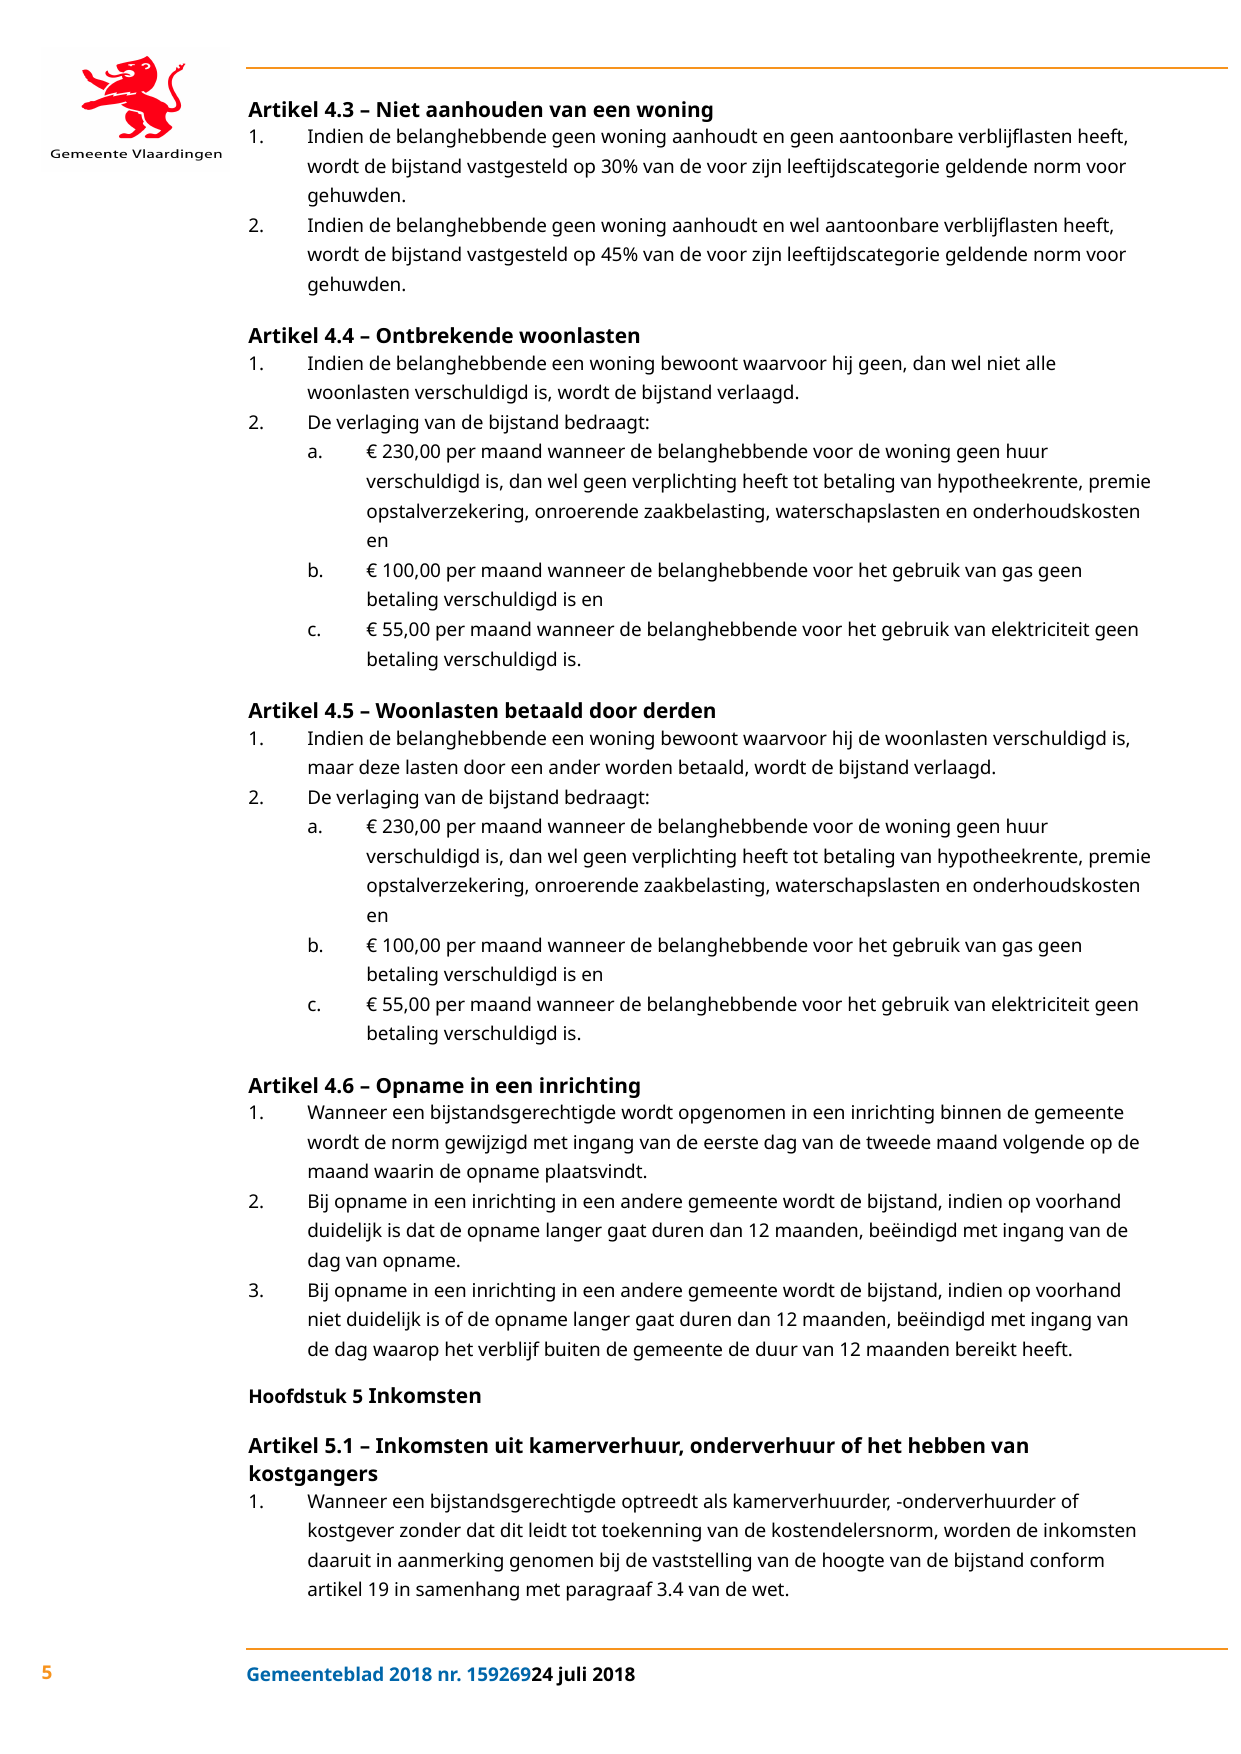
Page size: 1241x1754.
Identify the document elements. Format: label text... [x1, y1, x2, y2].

list € 230,00 per maand wanneer de belanghebbende voor de woning geen huur verschuldigd is, dan wel geen verplichting heeft tot betaling van hypotheekrente, premie opstalverzekering, onroerende zaakbelasting, waterschapslasten en onderhoudskosten en [307, 439, 1152, 553]
text Artikel 4.3 – Niet aanhouden van een woning [248, 95, 1152, 123]
list De verlaging van de bijstand bedraagt: [248, 409, 1152, 435]
list Indien de belanghebbende een woning bewoont waarvoor hij geen, dan wel niet alle woonlasten verschuldigd is, wordt de bijstand verlaagd. [248, 350, 1152, 405]
list De verlaging van de bijstand bedraagt: [248, 784, 1152, 809]
list € 55,00 per maand wanneer de belanghebbende voor het gebruik van elektriciteit geen betaling verschuldigd is. [307, 616, 1152, 672]
picture [41, 47, 231, 172]
list Wanneer een bijstandsgerechtigde optreedt als kamerverhuurder, -onderverhuurder of kostgever zonder dat dit leidt tot toekenning van de kostendelersnorm, worden de inkomsten daaruit in aanmerking genomen bij de vaststelling van de hoogte van de bijstand conform artikel 19 in samenhang met paragraaf 3.4 van de wet. [248, 1488, 1152, 1602]
text Artikel 4.6 – Opname in een inrichting [248, 1071, 1152, 1099]
list Indien de belanghebbende een woning bewoont waarvoor hij de woonlasten verschuldigd is, maar deze lasten door een ander worden betaald, wordt de bijstand verlaagd. [248, 725, 1152, 780]
text Hoofdstuk 5 Inkomsten [248, 1382, 1152, 1410]
list € 100,00 per maand wanneer de belanghebbende voor het gebruik van gas geen betaling verschuldigd is en [307, 557, 1152, 612]
list € 100,00 per maand wanneer de belanghebbende voor het gebruik van gas geen betaling verschuldigd is en [307, 932, 1152, 987]
text Artikel 5.1 – Inkomsten uit kamerverhuur, onderverhuur of het hebben van kostgangers [248, 1431, 1152, 1488]
text Artikel 4.4 – Ontbrekende woonlasten [248, 322, 1152, 350]
list Indien de belanghebbende geen woning aanhoudt en wel aantoonbare verblijflasten heeft, wordt de bijstand vastgesteld op 45% van de voor zijn leeftijdscategorie geldende norm voor gehuwden. [248, 212, 1152, 297]
list € 55,00 per maand wanneer de belanghebbende voor het gebruik van elektriciteit geen betaling verschuldigd is. [307, 991, 1152, 1046]
text Artikel 4.5 – Woonlasten betaald door derden [248, 696, 1152, 725]
list Bij opname in een inrichting in een andere gemeente wordt de bijstand, indien op voorhand duidelijk is dat de opname langer gaat duren dan 12 maanden, beëindigd met ingang van de dag van opname. [248, 1188, 1152, 1273]
list € 230,00 per maand wanneer de belanghebbende voor de woning geen huur verschuldigd is, dan wel geen verplichting heeft tot betaling van hypotheekrente, premie opstalverzekering, onroerende zaakbelasting, waterschapslasten en onderhoudskosten en [307, 813, 1152, 928]
list Indien de belanghebbende geen woning aanhoudt en geen aantoonbare verblijflasten heeft, wordt de bijstand vastgesteld op 30% van de voor zijn leeftijdscategorie geldende norm voor gehuwden. [248, 123, 1152, 208]
list Wanneer een bijstandsgerechtigde wordt opgenomen in een inrichting binnen de gemeente wordt de norm gewijzigd met ingang van de eerste dag van de tweede maand volgende op de maand waarin de opname plaatsvindt. [248, 1099, 1152, 1184]
list Bij opname in een inrichting in een andere gemeente wordt de bijstand, indien op voorhand niet duidelijk is of de opname langer gaat duren dan 12 maanden, beëindigd met ingang van de dag waarop het verblijf buiten de gemeente de duur van 12 maanden bereikt heeft. [248, 1277, 1152, 1362]
